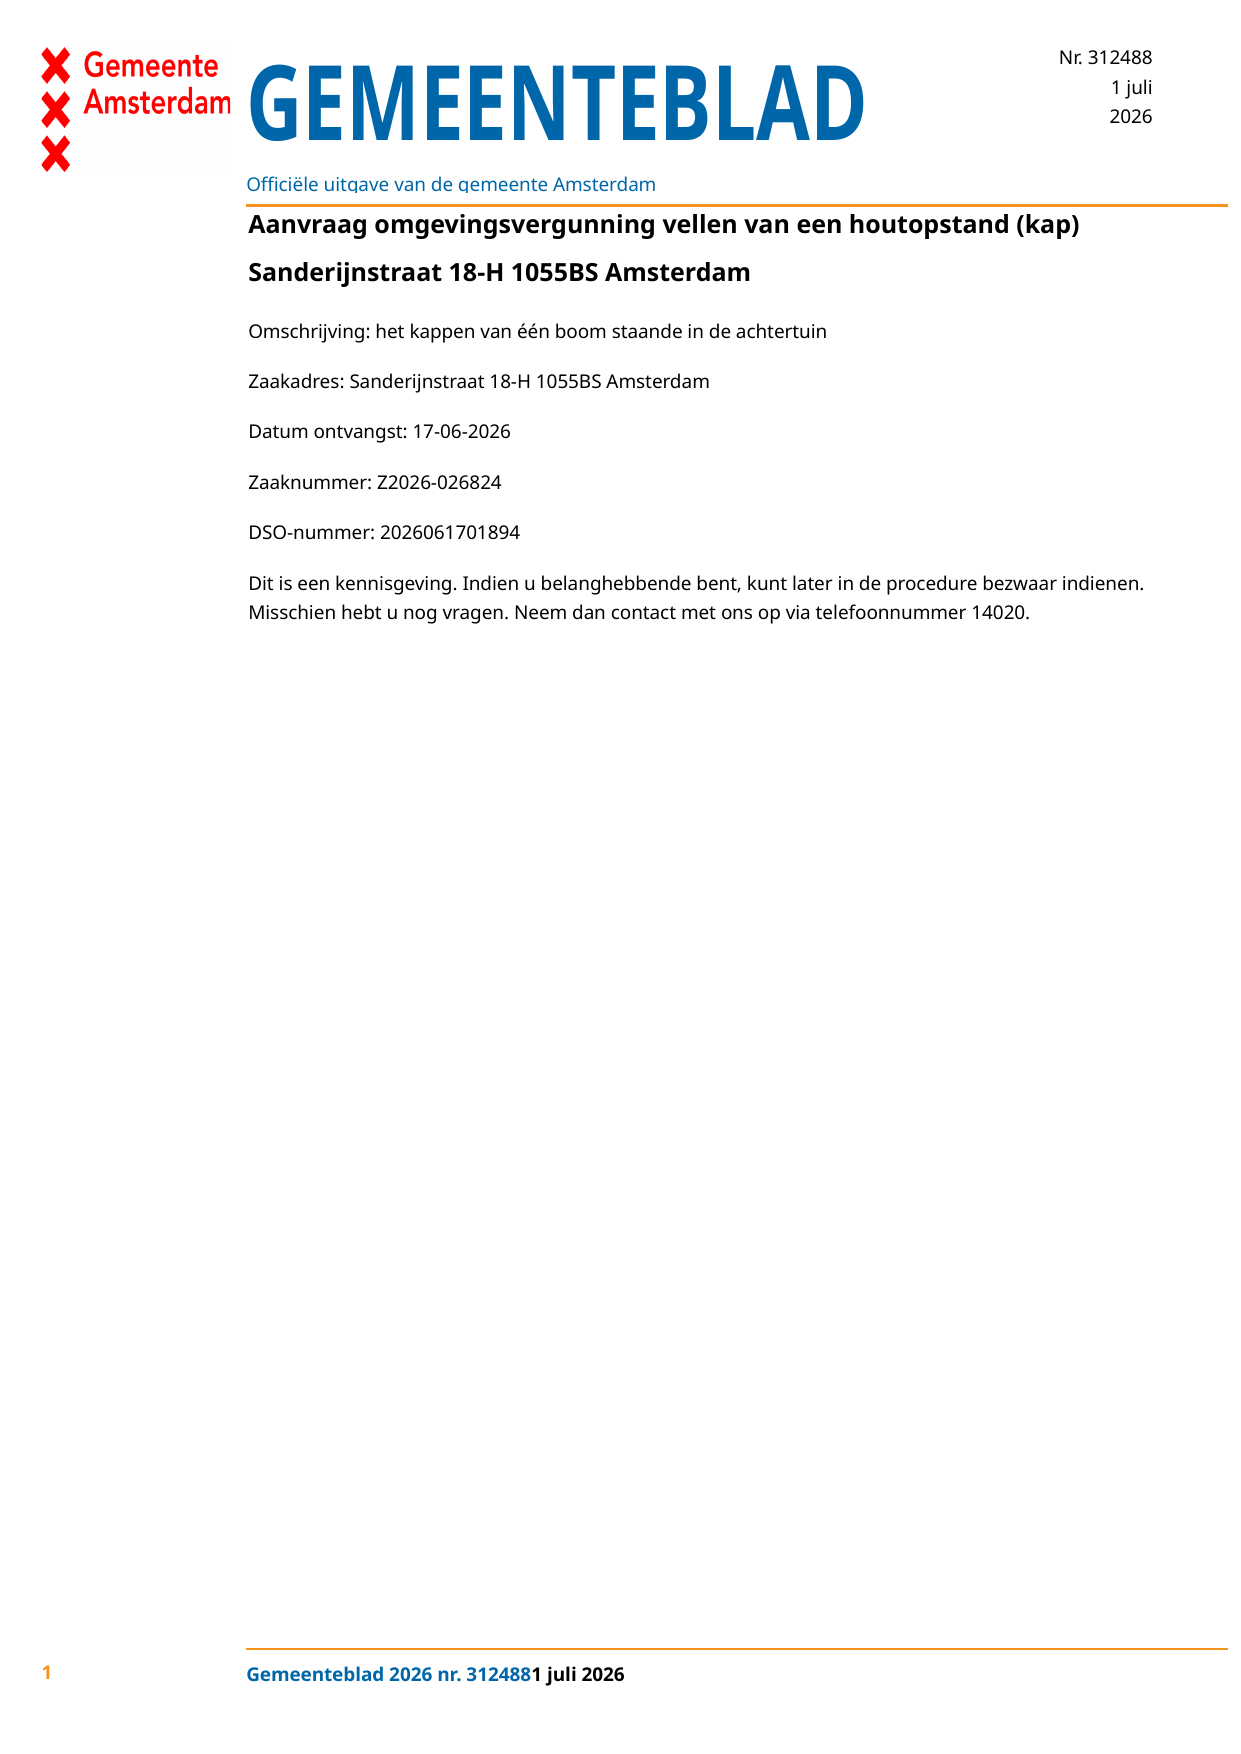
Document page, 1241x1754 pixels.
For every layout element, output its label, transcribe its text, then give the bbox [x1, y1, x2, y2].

text Dit is een kennisgeving. Indien u belanghebbende bent, kunt later in de procedure bezwaar indienen. Misschien hebt u nog vragen. Neem dan contact met ons op via telefoonnummer 14020. [248, 570, 1152, 625]
text Datum ontvangst: 17-06-2026 [248, 419, 1152, 444]
text Zaakadres: Sanderijnstraat 18-H 1055BS Amsterdam [248, 368, 1152, 394]
text DSO-nummer: 2026061701894 [248, 519, 1152, 545]
text Zaaknummer: Z2026-026824 [248, 469, 1152, 495]
text Aanvraag omgevingsvergunning vellen van een houtopstand (kap) Sanderijnstraat 18-H 1055BS Amsterdam [248, 207, 1152, 288]
text Omschrijving: het kappen van één boom staande in de achtertuin [248, 318, 1152, 344]
picture [41, 47, 231, 172]
